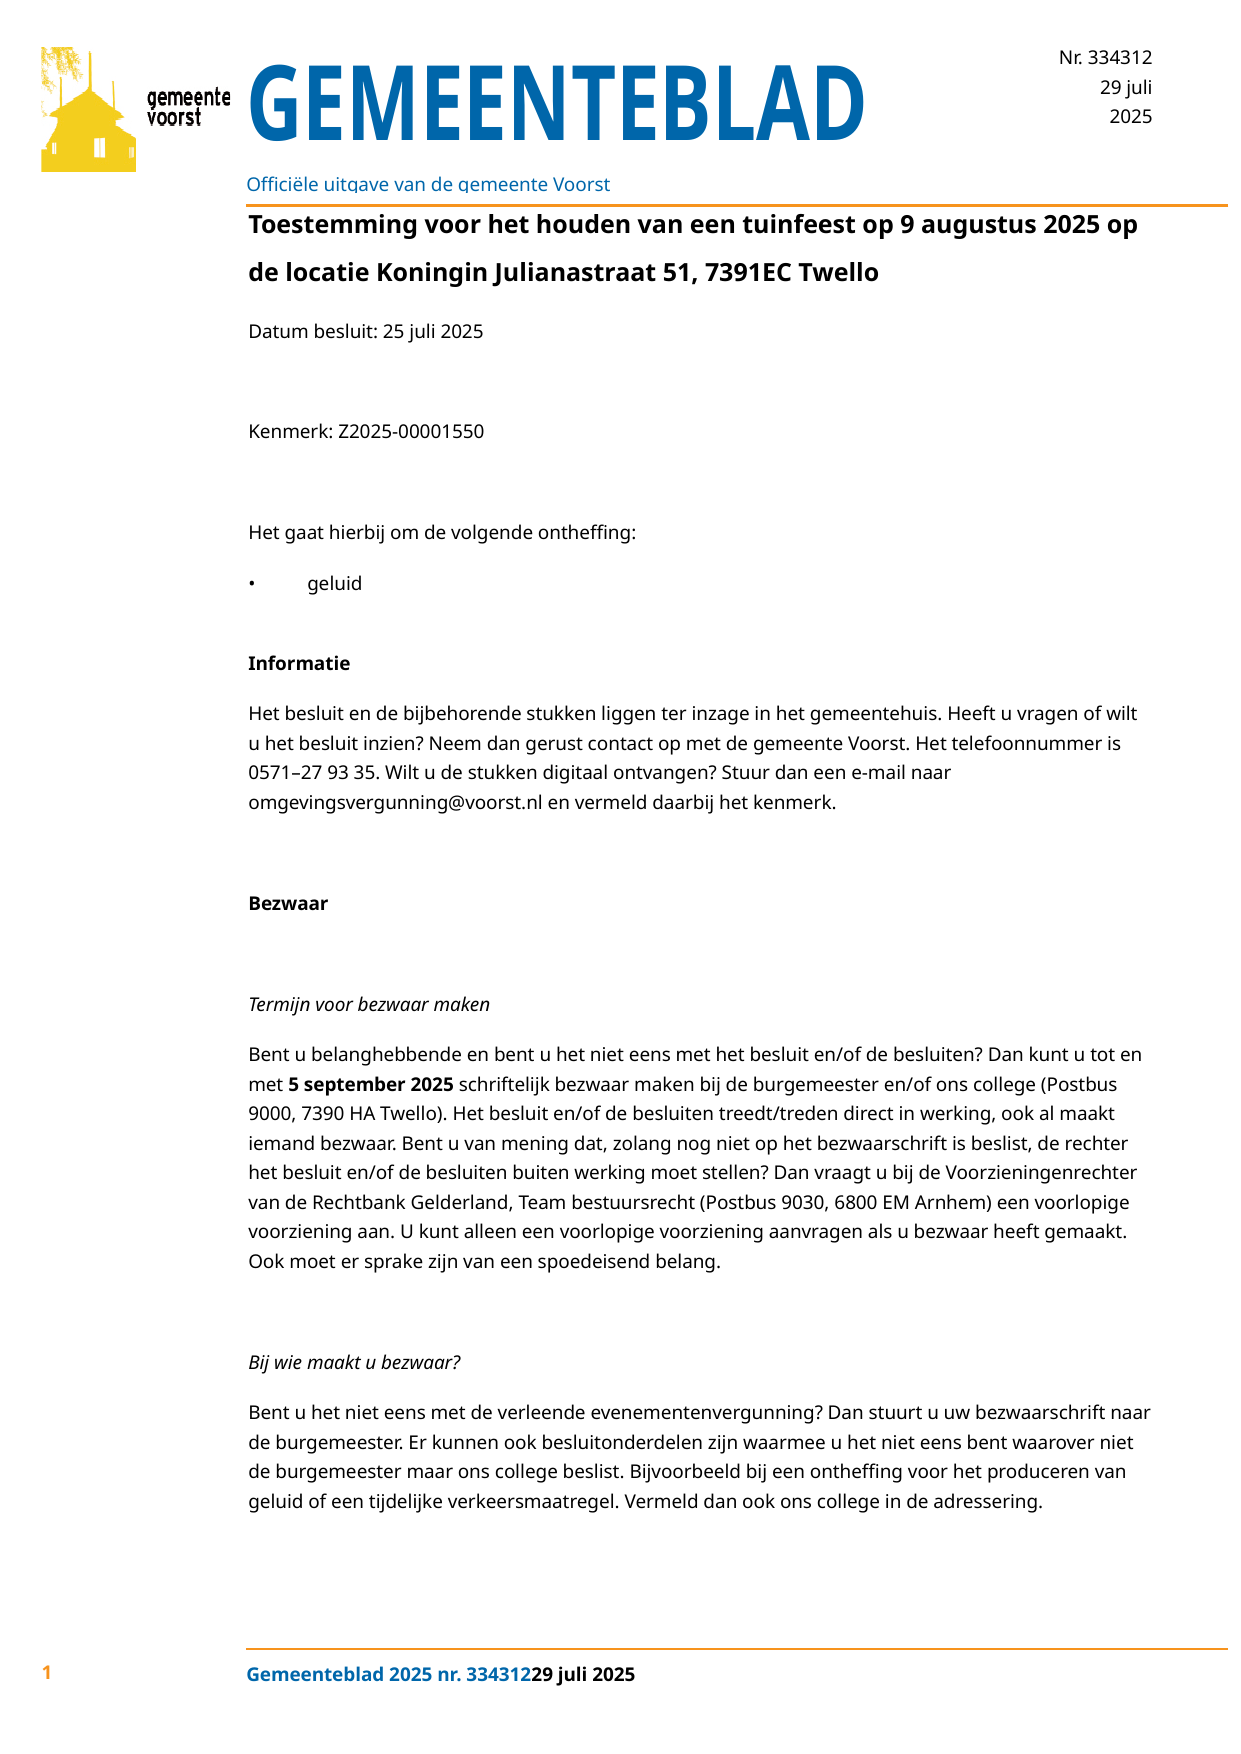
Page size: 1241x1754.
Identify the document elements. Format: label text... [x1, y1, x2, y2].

text Kenmerk: Z2025-00001550 [248, 419, 1152, 444]
text Het gaat hierbij om de volgende ontheffing: [248, 519, 1152, 545]
text Bezwaar [248, 890, 1152, 916]
text Bent u belanghebbende en bent u het niet eens met het besluit en/of de besluiten? Dan kunt u tot en met 5 september 2025 schriftelijk bezwaar maken bij de burgemeester en/of ons college (Postbus 9000, 7390 HA Twello). Het besluit en/of de besluiten treedt/treden direct in werking, ook al maakt iemand bezwaar. Bent u van mening dat, zolang nog niet op het bezwaarschrift is beslist, de rechter het besluit en/of de besluiten buiten werking moet stellen? Dan vraagt u bij de Voorzieningenrechter van de Rechtbank Gelderland, Team bestuursrecht (Postbus 9030, 6800 EM Arnhem) een voorlopige voorziening aan. U kunt alleen een voorlopige voorziening aanvragen als u bezwaar heeft gemaakt. Ook moet er sprake zijn van een spoedeisend belang. [248, 1041, 1152, 1274]
picture [41, 47, 231, 172]
list geluid [248, 570, 1152, 596]
text Het besluit en de bijbehorende stukken liggen ter inzage in het gemeentehuis. Heeft u vragen of wilt u het besluit inzien? Neem dan gerust contact op met de gemeente Voorst. Het telefoonnummer is 0571–27 93 35. Wilt u de stukken digitaal ontvangen? Stuur dan een e-mail naar omgevingsvergunning@voorst.nl en vermeld daarbij het kenmerk. [248, 700, 1152, 815]
text Informatie [248, 650, 1152, 676]
text Bij wie maakt u bezwaar? [248, 1349, 1152, 1375]
text Bent u het niet eens met de verleende evenementenvergunning? Dan stuurt u uw bezwaarschrift naar de burgemeester. Er kunnen ook besluitonderdelen zijn waarmee u het niet eens bent waarover niet de burgemeester maar ons college beslist. Bijvoorbeeld bij een ontheffing voor het produceren van geluid of een tijdelijke verkeersmaatregel. Vermeld dan ook ons college in de adressering. [248, 1399, 1152, 1514]
text Toestemming voor het houden van een tuinfeest op 9 augustus 2025 op de locatie Koningin Julianastraat 51, 7391EC Twello [248, 207, 1152, 288]
text Termijn voor bezwaar maken [248, 991, 1152, 1017]
text Datum besluit: 25 juli 2025 [248, 318, 1152, 344]
